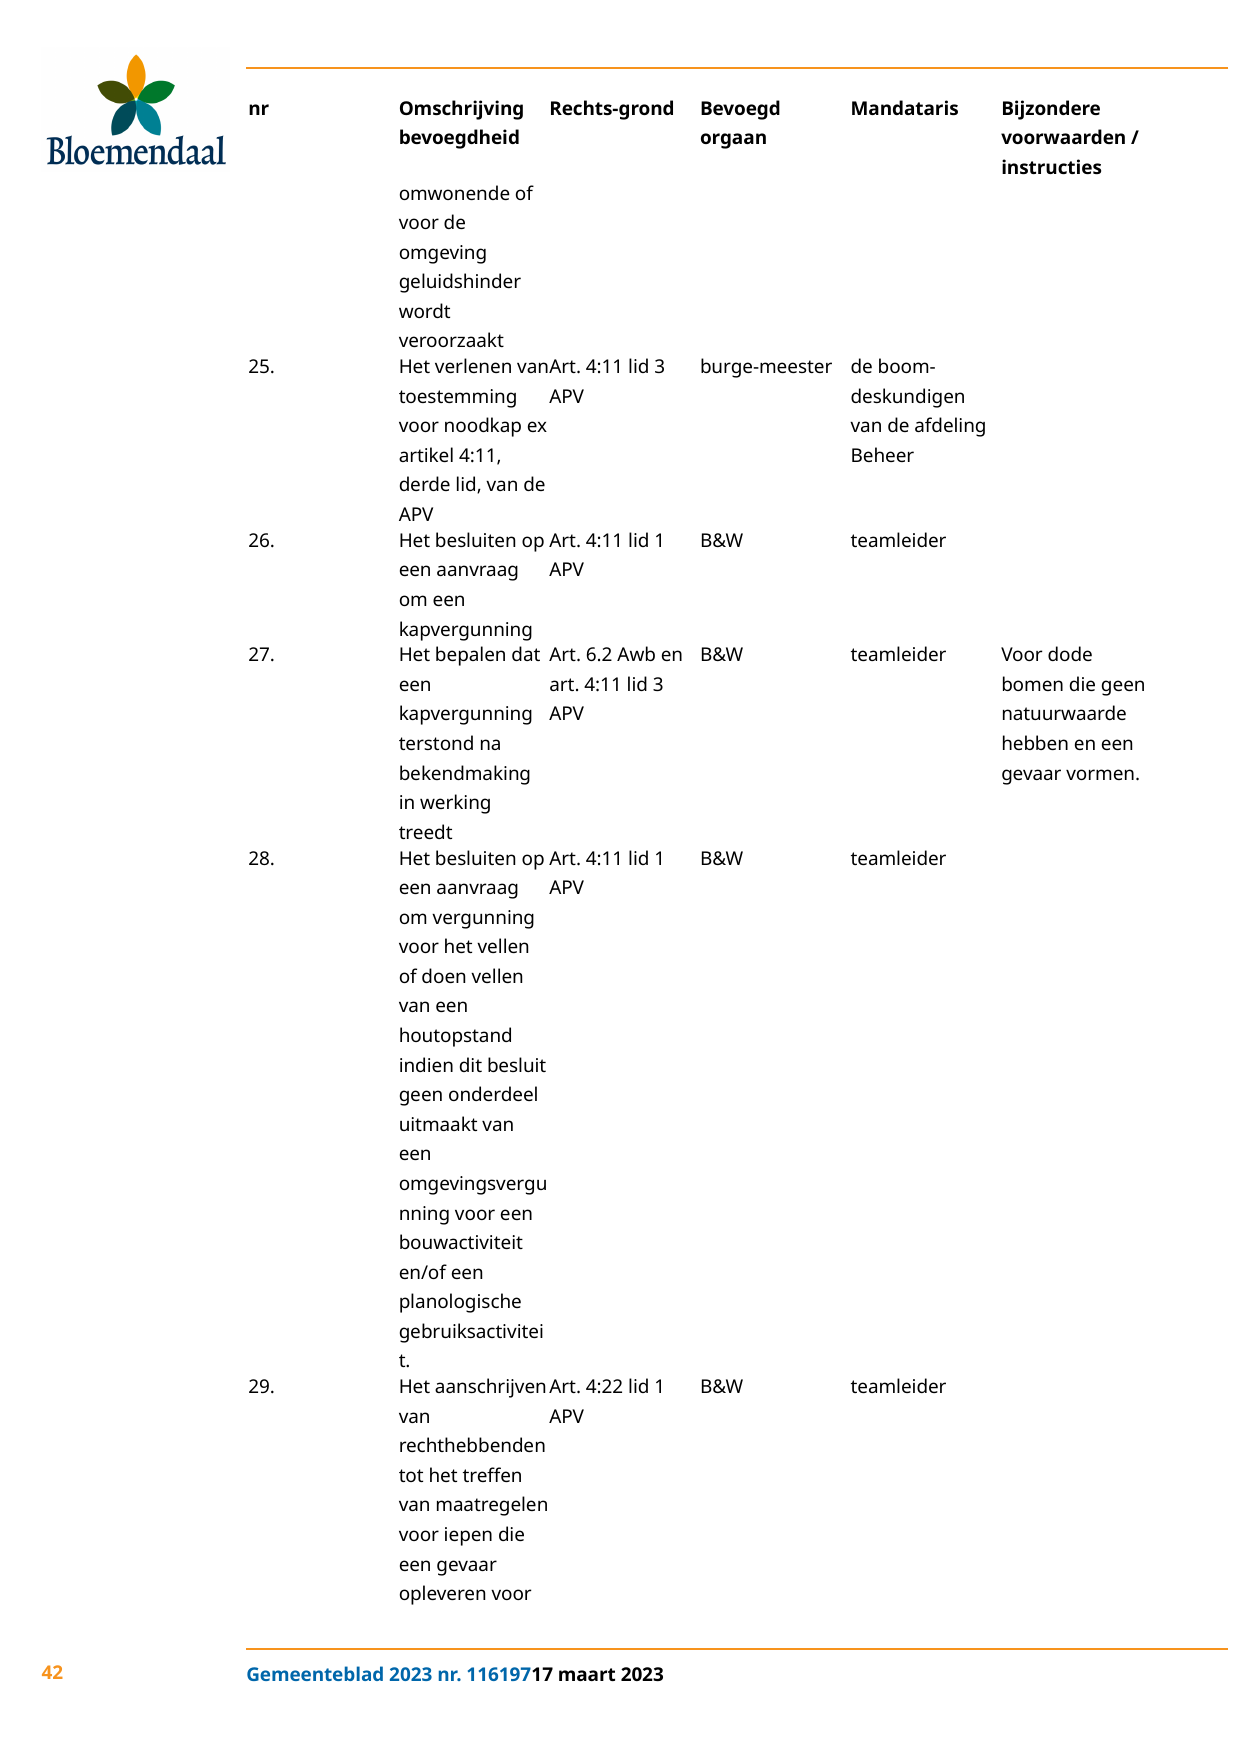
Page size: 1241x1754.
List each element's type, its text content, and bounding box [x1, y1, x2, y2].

table_header Bijzondere voorwaarden / instructies [1001, 95, 1152, 180]
table_cell [248, 180, 398, 353]
table_cell Art. 4:22 lid 1 APV [549, 1373, 700, 1606]
table_cell [700, 180, 850, 353]
table_cell [248, 845, 398, 1373]
table_cell B&W [700, 641, 850, 845]
table_cell [248, 527, 398, 641]
picture [41, 47, 231, 172]
table_cell teamleider [850, 641, 1001, 845]
table_cell B&W [700, 1373, 850, 1606]
table_cell [1001, 527, 1152, 641]
table_header Bevoegd orgaan [700, 95, 850, 180]
table_cell [248, 353, 398, 527]
table_cell Het besluiten op een aanvraag om vergunning voor het vellen of doen vellen van een houtopstand indien dit besluit geen onderdeel uitmaakt van een omgevingsvergunning voor een bouwactiviteit en/of een planologische gebruiksactiviteit. [399, 845, 549, 1373]
table_header Mandataris [850, 95, 1001, 180]
table_cell Het aanschrijven van rechthebbenden tot het treffen van maatregelen voor iepen die een gevaar opleveren voor [399, 1373, 549, 1606]
table_cell [1001, 845, 1152, 1373]
table_cell Het besluiten op een aanvraag om een kapvergunning [399, 527, 549, 641]
table_cell teamleider [850, 845, 1001, 1373]
table_cell Het verlenen van toestemming voor noodkap ex artikel 4:11, derde lid, van de APV [399, 353, 549, 527]
table_cell [1001, 180, 1152, 353]
table_cell B&W [700, 845, 850, 1373]
table_header Omschrijving bevoegdheid [399, 95, 549, 180]
table_cell omwonende of voor de omgeving geluidshinder wordt veroorzaakt [399, 180, 549, 353]
table_cell teamleider [850, 527, 1001, 641]
table_cell Art. 4:11 lid 1 APV [549, 527, 700, 641]
table_cell [850, 180, 1001, 353]
table_cell Art. 4:11 lid 3 APV [549, 353, 700, 527]
table_cell [1001, 353, 1152, 527]
table_cell teamleider [850, 1373, 1001, 1606]
table_header nr [248, 95, 398, 180]
table_cell [248, 1373, 398, 1606]
table_cell [248, 641, 398, 845]
table_cell burge-meester [700, 353, 850, 527]
table_cell [1001, 1373, 1152, 1606]
table_cell B&W [700, 527, 850, 641]
table_cell Het bepalen dat een kapvergunning terstond na bekendmaking in werking treedt [399, 641, 549, 845]
table_cell de boom-deskundigen van de afdeling Beheer [850, 353, 1001, 527]
table_cell Voor dode bomen die geen natuurwaarde hebben en een gevaar vormen. [1001, 641, 1152, 845]
table_header Rechts-grond [549, 95, 700, 180]
table_cell Art. 4:11 lid 1 APV [549, 845, 700, 1373]
table_cell [549, 180, 700, 353]
table_cell Art. 6.2 Awb en art. 4:11 lid 3 APV [549, 641, 700, 845]
